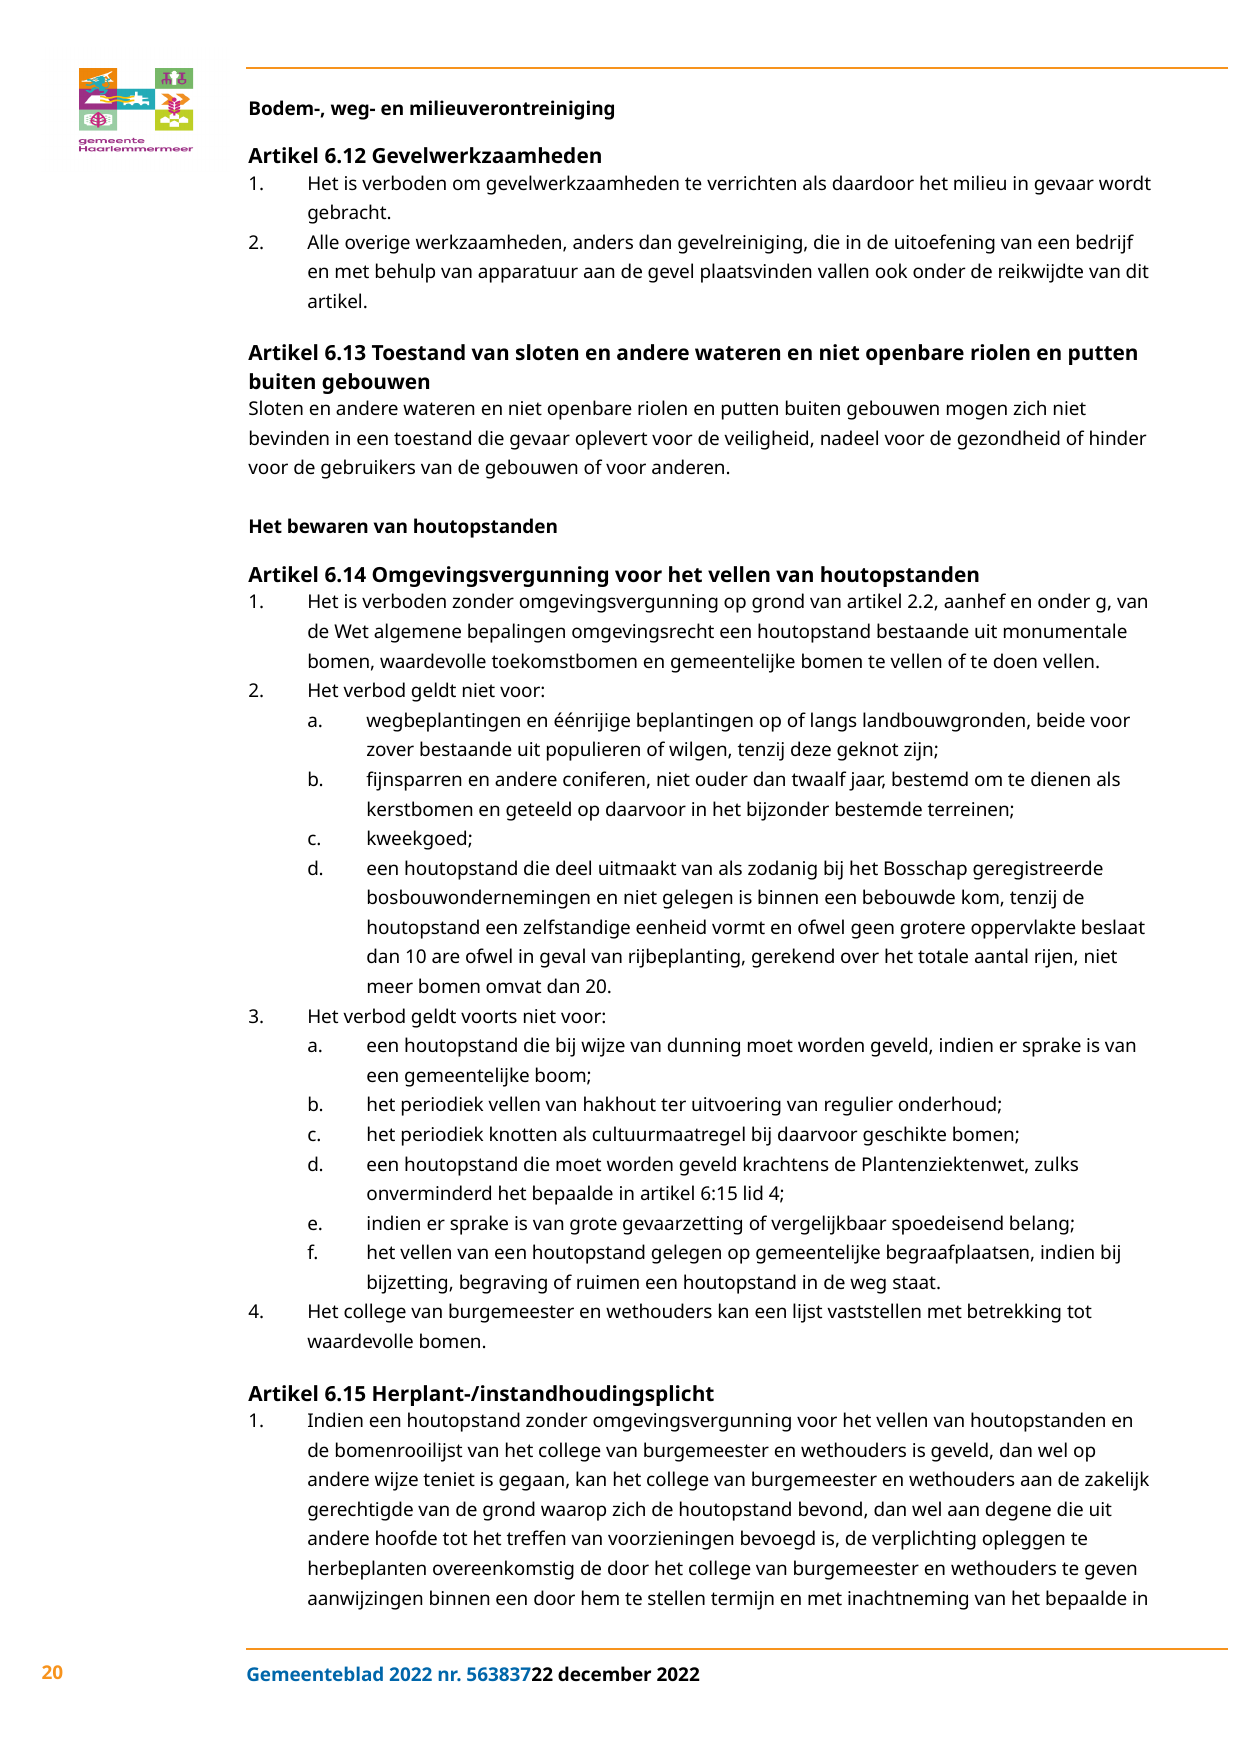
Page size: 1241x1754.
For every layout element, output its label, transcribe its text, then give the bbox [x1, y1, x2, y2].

list indien er sprake is van grote gevaarzetting of vergelijkbaar spoedeisend belang; [307, 1210, 1152, 1236]
list het periodiek knotten als cultuurmaatregel bij daarvoor geschikte bomen; [307, 1121, 1152, 1147]
text Bodem-, weg- en milieuverontreiniging [248, 95, 1152, 121]
list Het is verboden zonder omgevingsvergunning op grond van artikel 2.2, aanhef en onder g, van de Wet algemene bepalingen omgevingsrecht een houtopstand bestaande uit monumentale bomen, waardevolle toekomstbomen en gemeentelijke bomen te vellen of te doen vellen. [248, 589, 1152, 674]
list Alle overige werkzaamheden, anders dan gevelreiniging, die in de uitoefening van een bedrijf en met behulp van apparatuur aan de gevel plaatsvinden vallen ook onder de reikwijdte van dit artikel. [248, 229, 1152, 314]
list Indien een houtopstand zonder omgevingsvergunning voor het vellen van houtopstanden en de bomenrooilijst van het college van burgemeester en wethouders is geveld, dan wel op andere wijze teniet is gegaan, kan het college van burgemeester en wethouders aan de zakelijk gerechtigde van de grond waarop zich de houtopstand bevond, dan wel aan degene die uit andere hoofde tot het treffen van voorzieningen bevoegd is, de verplichting opleggen te herbeplanten overeenkomstig de door het college van burgemeester en wethouders te geven aanwijzingen binnen een door hem te stellen termijn en met inachtneming van het bepaalde in [248, 1407, 1152, 1610]
text Artikel 6.14 Omgevingsvergunning voor het vellen van houtopstanden [248, 560, 1152, 589]
list Het verbod geldt voorts niet voor: [248, 1003, 1152, 1029]
list het periodiek vellen van hakhout ter uitvoering van regulier onderhoud; [307, 1092, 1152, 1117]
list Het is verboden om gevelwerkzaamheden te verrichten als daardoor het milieu in gevaar wordt gebracht. [248, 170, 1152, 225]
text Artikel 6.13 Toestand van sloten en andere wateren en niet openbare riolen en putten buiten gebouwen [248, 338, 1152, 395]
text Artikel 6.15 Herplant-/instandhoudingsplicht [248, 1379, 1152, 1407]
picture [41, 47, 231, 172]
list het vellen van een houtopstand gelegen op gemeentelijke begraafplaatsen, indien bij bijzetting, begraving of ruimen een houtopstand in de weg staat. [307, 1239, 1152, 1295]
list een houtopstand die bij wijze van dunning moet worden geveld, indien er sprake is van een gemeentelijke boom; [307, 1032, 1152, 1088]
list wegbeplantingen en éénrijige beplantingen op of langs landbouwgronden, beide voor zover bestaande uit populieren of wilgen, tenzij deze geknot zijn; [307, 707, 1152, 762]
list een houtopstand die moet worden geveld krachtens de Plantenziektenwet, zulks onverminderd het bepaalde in artikel 6:15 lid 4; [307, 1151, 1152, 1206]
list een houtopstand die deel uitmaakt van als zodanig bij het Bosschap geregistreerde bosbouwondernemingen en niet gelegen is binnen een bebouwde kom, tenzij de houtopstand een zelfstandige eenheid vormt en ofwel geen grotere oppervlakte beslaat dan 10 are ofwel in geval van rijbeplanting, gerekend over het totale aantal rijen, niet meer bomen omvat dan 20. [307, 855, 1152, 999]
text Het bewaren van houtopstanden [248, 514, 1152, 539]
text Artikel 6.12 Gevelwerkzaamheden [248, 141, 1152, 170]
list Het college van burgemeester en wethouders kan een lijst vaststellen met betrekking tot waardevolle bomen. [248, 1299, 1152, 1354]
list Het verbod geldt niet voor: [248, 677, 1152, 703]
list kweekgoed; [307, 825, 1152, 851]
list fijnsparren en andere coniferen, niet ouder dan twaalf jaar, bestemd om te dienen als kerstbomen en geteeld op daarvoor in het bijzonder bestemde terreinen; [307, 766, 1152, 822]
text Sloten en andere wateren en niet openbare riolen en putten buiten gebouwen mogen zich niet bevinden in een toestand die gevaar oplevert voor de veiligheid, nadeel voor de gezondheid of hinder voor de gebruikers van de gebouwen of voor anderen. [248, 395, 1152, 480]
